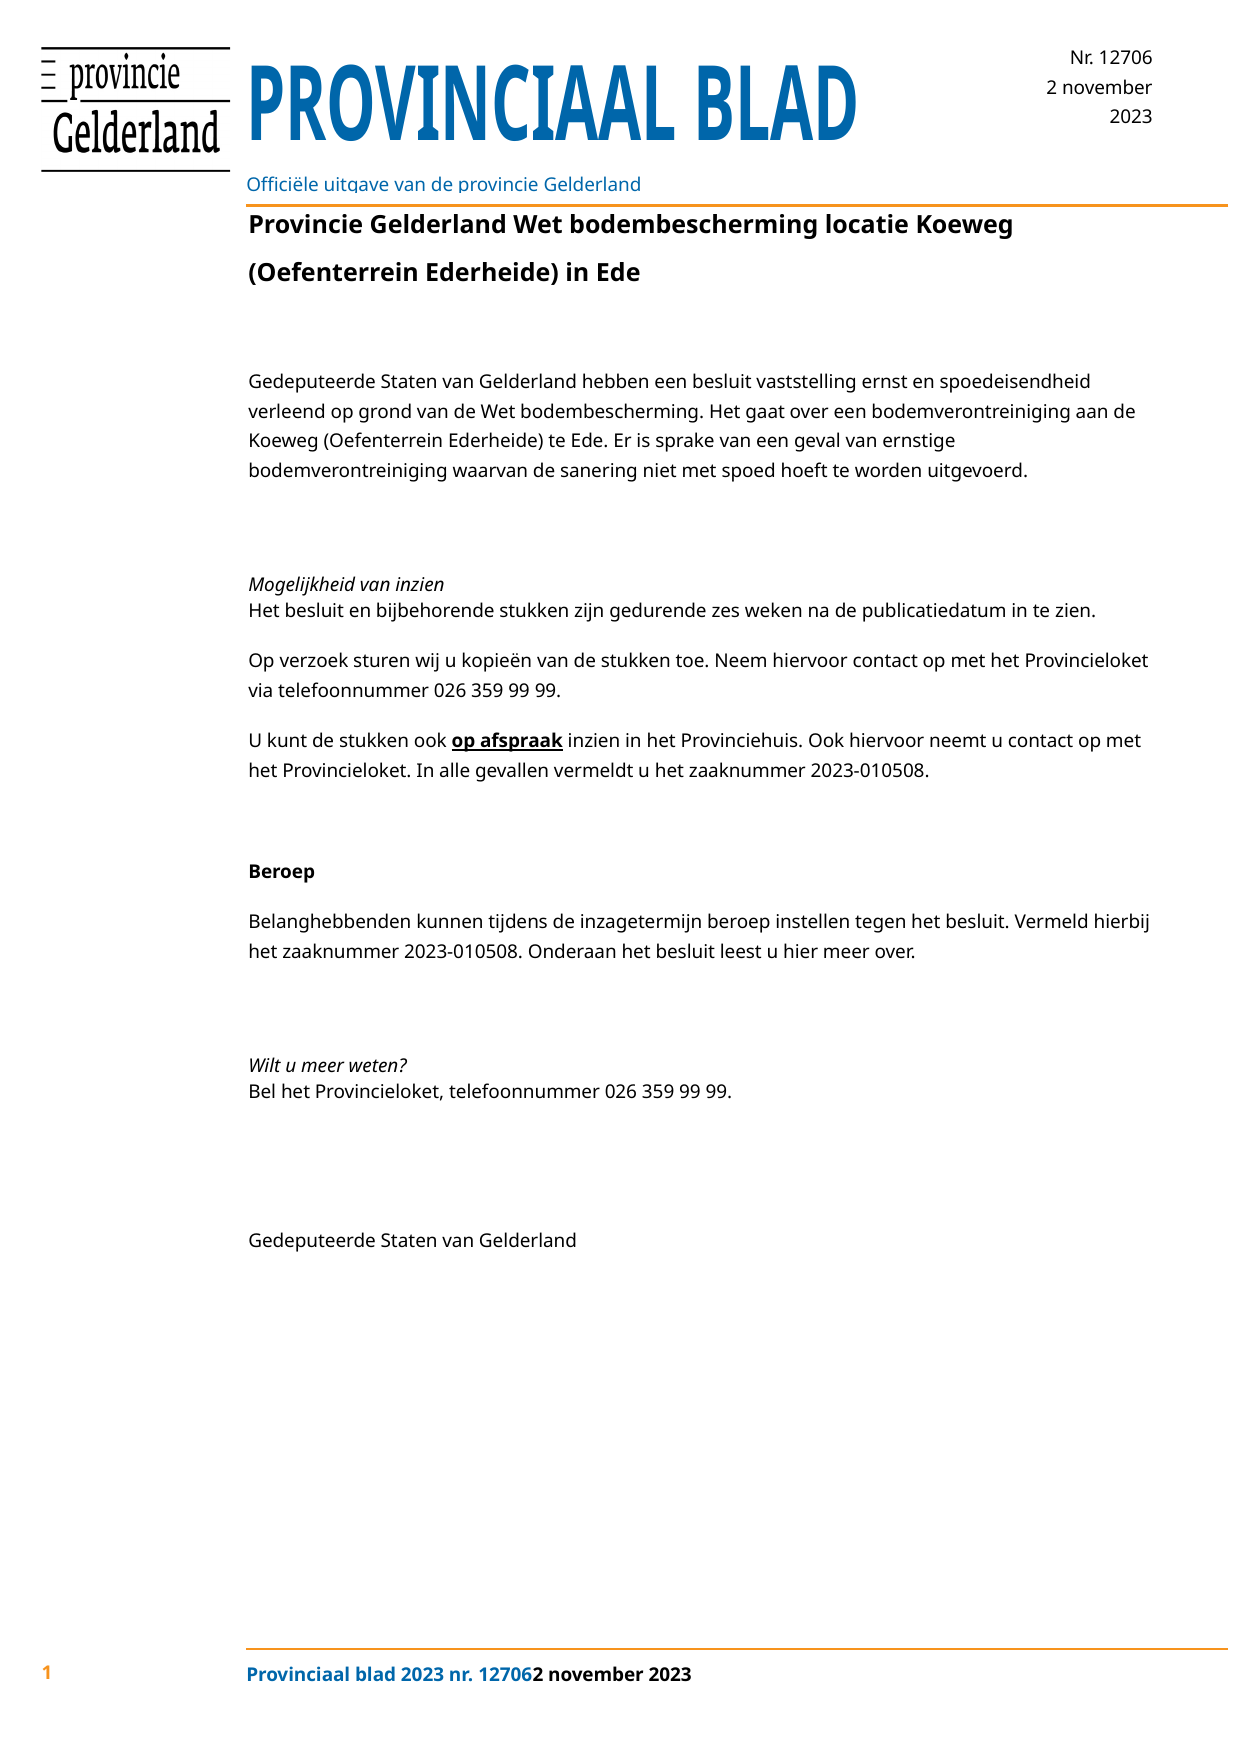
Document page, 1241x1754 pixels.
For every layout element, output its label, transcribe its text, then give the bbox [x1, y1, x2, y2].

text Belanghebbenden kunnen tijdens de inzagetermijn beroep instellen tegen het besluit. Vermeld hierbij het zaaknummer 2023-010508. Onderaan het besluit leest u hier meer over. [248, 908, 1152, 964]
text Beroep [248, 858, 1152, 884]
text Gedeputeerde Staten van Gelderland [248, 1227, 1152, 1252]
text Wilt u meer weten? [248, 1052, 1152, 1078]
picture [41, 47, 231, 172]
text U kunt de stukken ook op afspraak inzien in het Provinciehuis. Ook hiervoor neemt u contact op met het Provincieloket. In alle gevallen vermeldt u het zaaknummer 2023-010508. [248, 728, 1152, 783]
text Het besluit en bijbehorende stukken zijn gedurende zes weken na de publicatiedatum in te zien. [248, 597, 1152, 623]
text Mogelijkheid van inzien [248, 571, 1152, 597]
text Provincie Gelderland Wet bodembescherming locatie Koeweg (Oefenterrein Ederheide) in Ede [248, 207, 1152, 288]
text Gedeputeerde Staten van Gelderland hebben een besluit vaststelling ernst en spoedeisendheid verleend op grond van de Wet bodembescherming. Het gaat over een bodemverontreiniging aan de Koeweg (Oefenterrein Ederheide) te Ede. Er is sprake van een geval van ernstige bodemverontreiniging waarvan de sanering niet met spoed hoeft te worden uitgevoerd. [248, 368, 1152, 483]
text Bel het Provincieloket, telefoonnummer 026 359 99 99. [248, 1078, 1152, 1104]
text Op verzoek sturen wij u kopieën van de stukken toe. Neem hiervoor contact op met het Provincieloket via telefoonnummer 026 359 99 99. [248, 648, 1152, 703]
